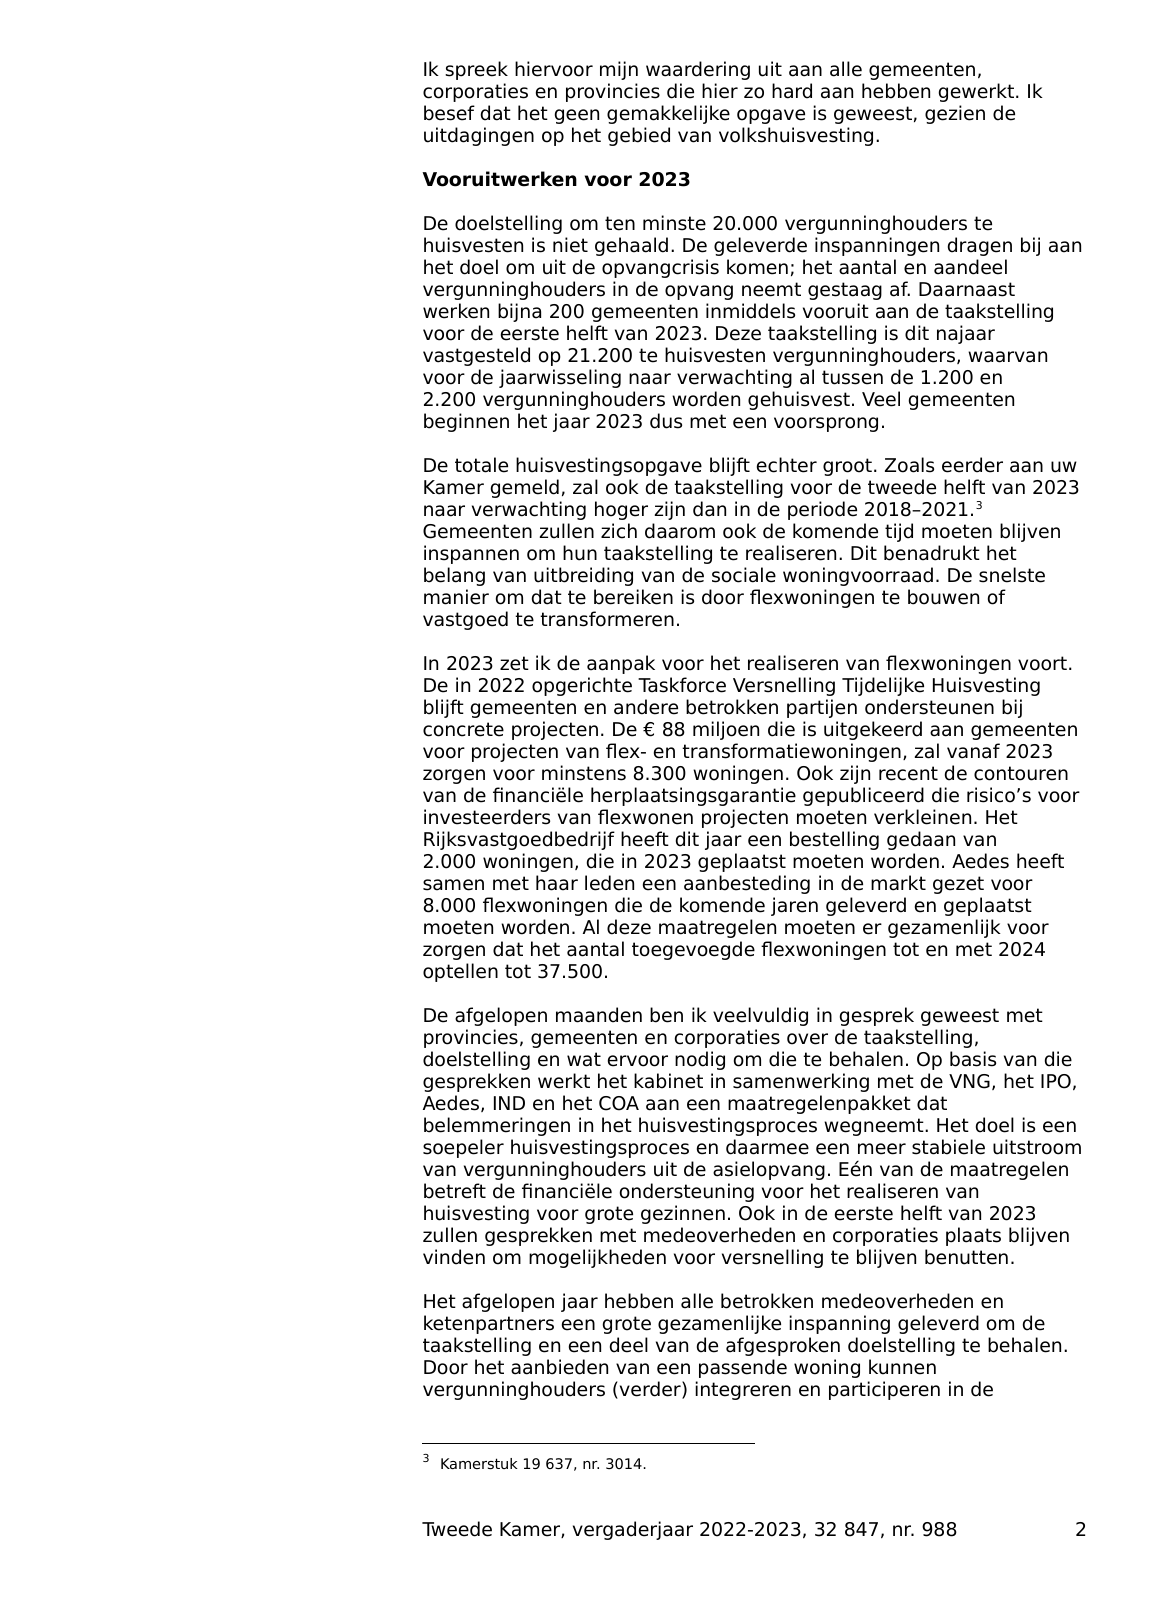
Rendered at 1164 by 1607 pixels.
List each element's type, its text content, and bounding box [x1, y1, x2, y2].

text Ik spreek hiervoor mijn waardering uit aan alle gemeenten, corporaties en provincies die hier zo hard aan hebben gewerkt. Ik besef dat het geen gemakkelijke opgave is geweest, gezien de uitdagingen op het gebied van volkshuisvesting. [422, 59, 1087, 147]
text Het afgelopen jaar hebben alle betrokken medeoverheden en ketenpartners een grote gezamenlijke inspanning geleverd om de taakstelling en een deel van de afgesproken doelstelling te behalen. Door het aanbieden van een passende woning kunnen vergunninghouders (verder) integreren en participeren in de [422, 1291, 1087, 1401]
text De afgelopen maanden ben ik veelvuldig in gesprek geweest met provincies, gemeenten en corporaties over de taakstelling, doelstelling en wat ervoor nodig om die te behalen. Op basis van die gesprekken werkt het kabinet in samenwerking met de VNG, het IPO, Aedes, IND en het COA aan een maatregelenpakket dat belemmeringen in het huisvestingsproces wegneemt. Het doel is een soepeler huisvestingsproces en daarmee een meer stabiele uitstroom van vergunninghouders uit de asielopvang. Eén van de maatregelen betreft de financiële ondersteuning voor het realiseren van huisvesting voor grote gezinnen. Ook in de eerste helft van 2023 zullen gesprekken met medeoverheden en corporaties plaats blijven vinden om mogelijkheden voor versnelling te blijven benutten. [422, 1005, 1087, 1269]
text In 2023 zet ik de aanpak voor het realiseren van flexwoningen voort. De in 2022 opgerichte Taskforce Versnelling Tijdelijke Huisvesting blijft gemeenten en andere betrokken partijen ondersteunen bij concrete projecten. De € 88 miljoen die is uitgekeerd aan gemeenten voor projecten van flex- en transformatiewoningen, zal vanaf 2023 zorgen voor minstens 8.300 woningen. Ook zijn recent de contouren van de financiële herplaatsingsgarantie gepubliceerd die risico’s voor investeerders van flexwonen projecten moeten verkleinen. Het Rijksvastgoedbedrijf heeft dit jaar een bestelling gedaan van 2.000 woningen, die in 2023 geplaatst moeten worden. Aedes heeft samen met haar leden een aanbesteding in de markt gezet voor 8.000 flexwoningen die de komende jaren geleverd en geplaatst moeten worden. Al deze maatregelen moeten er gezamenlijk voor zorgen dat het aantal toegevoegde flexwoningen tot en met 2024 optellen tot 37.500. [422, 653, 1087, 983]
text De doelstelling om ten minste 20.000 vergunninghouders te huisvesten is niet gehaald. De geleverde inspanningen dragen bij aan het doel om uit de opvangcrisis komen; het aantal en aandeel vergunninghouders in de opvang neemt gestaag af. Daarnaast werken bijna 200 gemeenten inmiddels vooruit aan de taakstelling voor de eerste helft van 2023. Deze taakstelling is dit najaar vastgesteld op 21.200 te huisvesten vergunninghouders, waarvan voor de jaarwisseling naar verwachting al tussen de 1.200 en 2.200 vergunninghouders worden gehuisvest. Veel gemeenten beginnen het jaar 2023 dus met een voorsprong. [422, 213, 1087, 433]
subtitle Vooruitwerken voor 2023 [422, 169, 1087, 191]
text De totale huisvestingsopgave blijft echter groot. Zoals eerder aan uw Kamer gemeld, zal ook de taakstelling voor de tweede helft van 2023 naar verwachting hoger zijn dan in de periode 2018–2021. Gemeenten zullen zich daarom ook de komende tijd moeten blijven inspannen om hun taakstelling te realiseren. Dit benadrukt het belang van uitbreiding van de sociale woningvoorraad. De snelste manier om dat te bereiken is door flexwoningen te bouwen of vastgoed te transformeren. [422, 455, 1087, 631]
text Kamerstuk 19 637, nr. 3014. [422, 1452, 1087, 1474]
